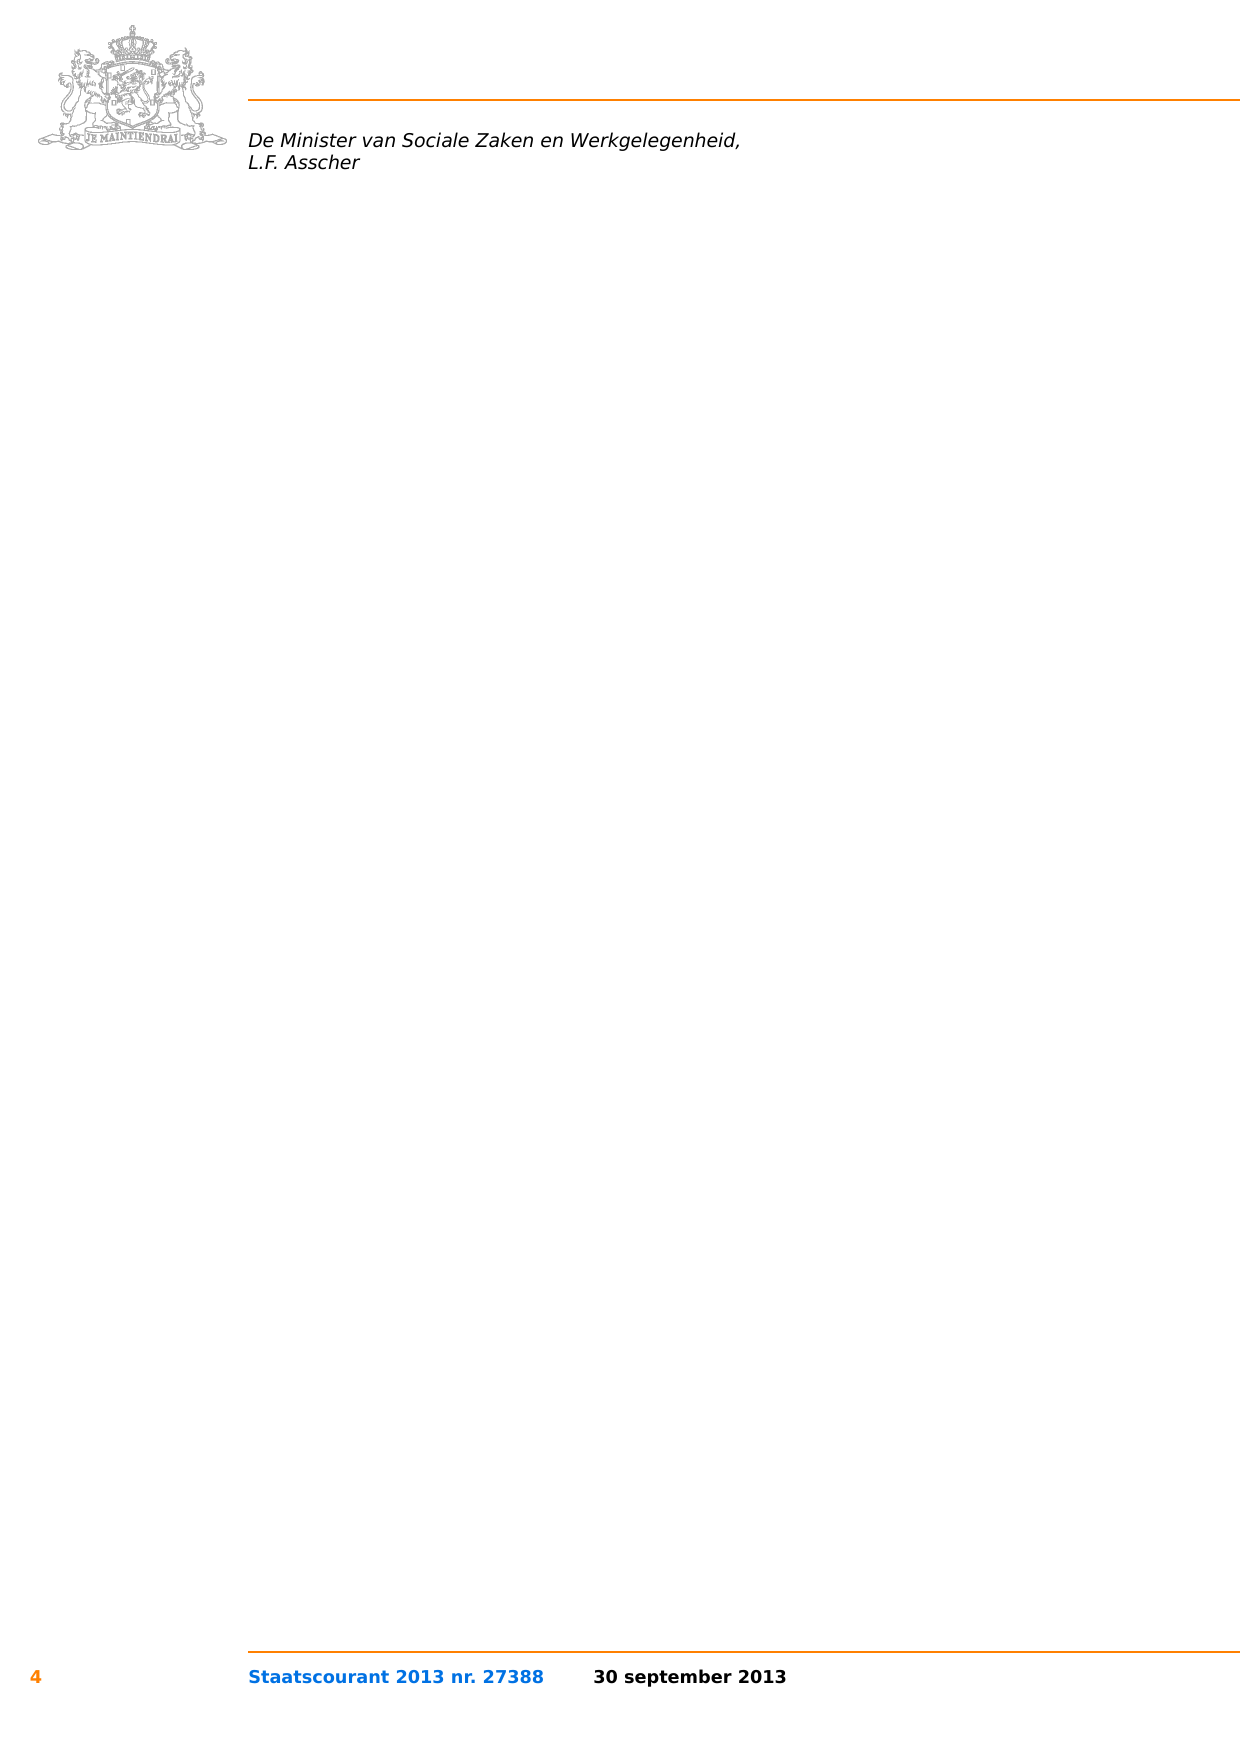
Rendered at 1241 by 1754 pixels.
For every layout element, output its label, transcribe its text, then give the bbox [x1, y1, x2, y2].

text De Minister van Sociale Zaken en Werkgelegenheid, L.F. Asscher [248, 130, 1163, 174]
picture [38, 25, 227, 150]
